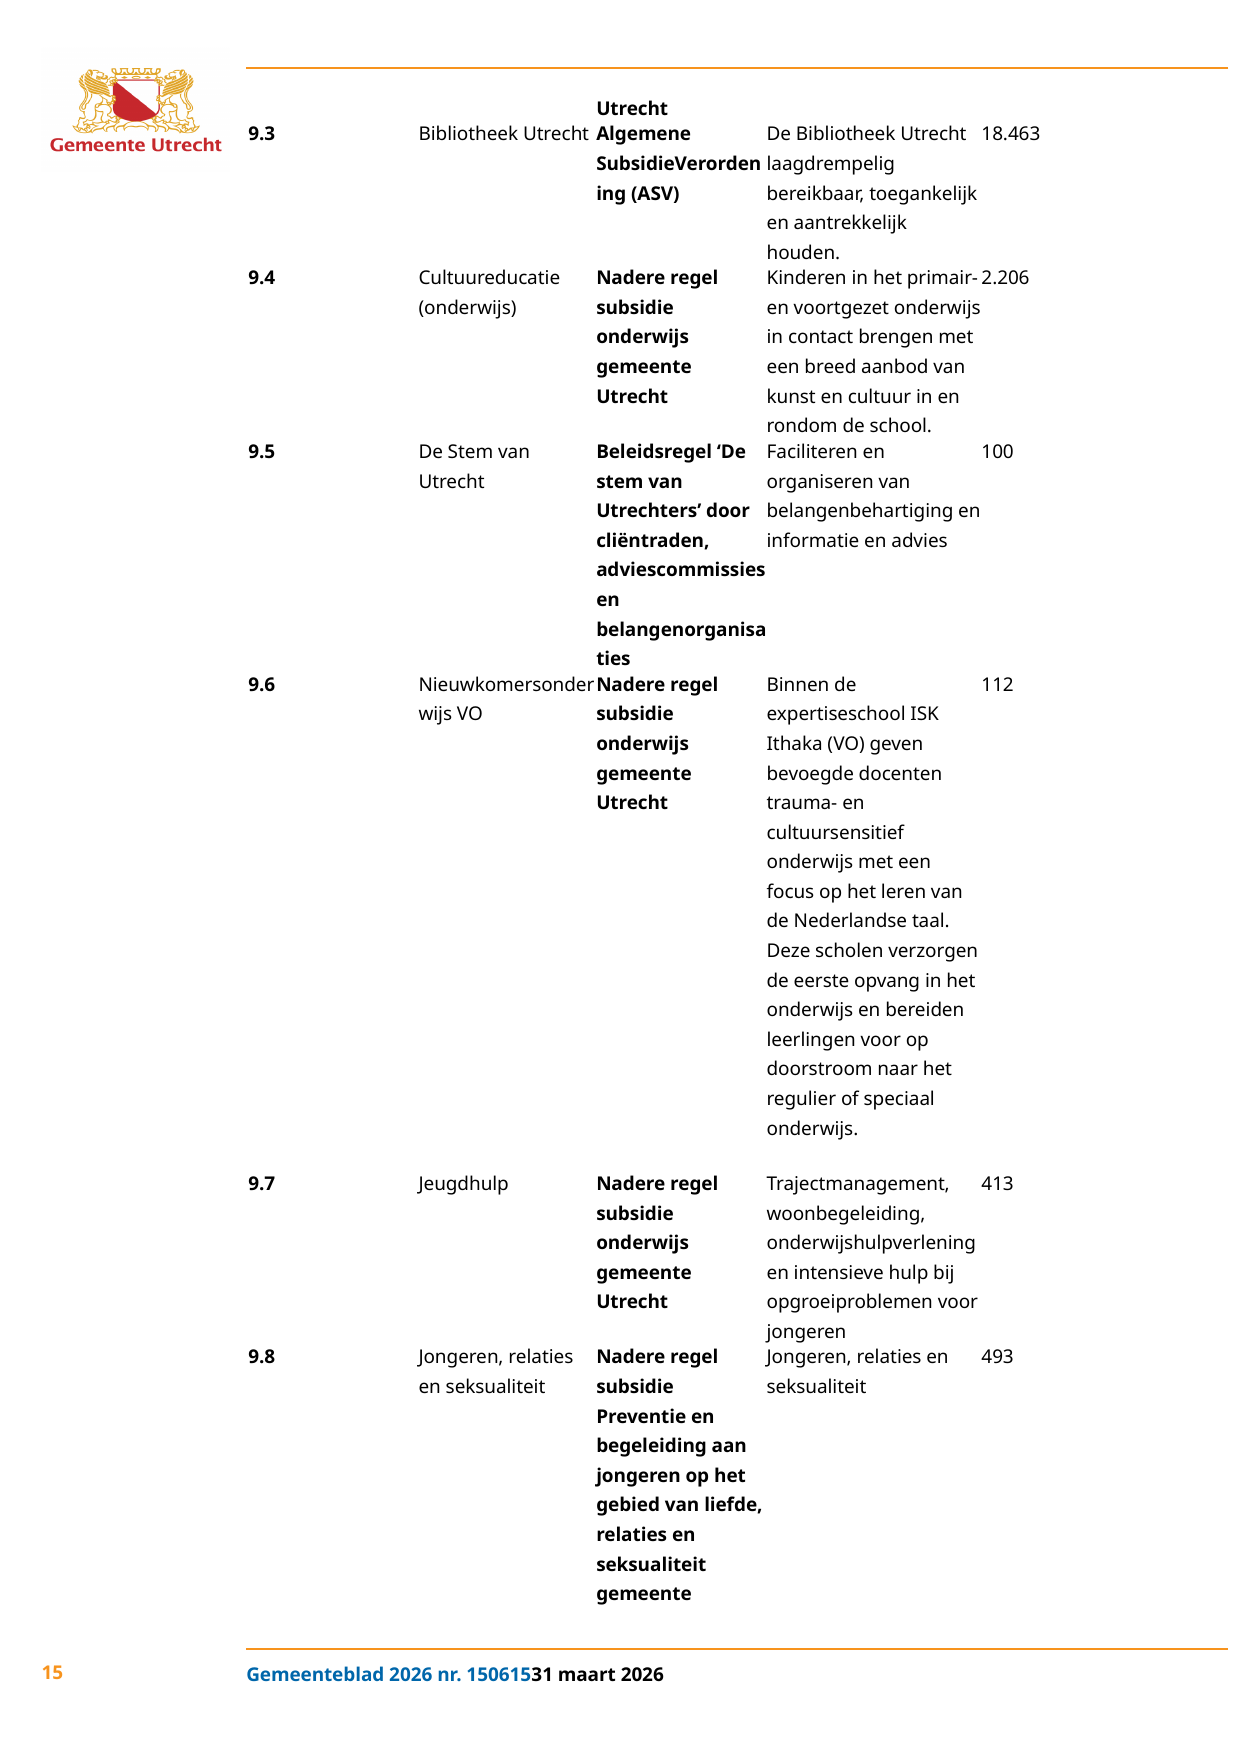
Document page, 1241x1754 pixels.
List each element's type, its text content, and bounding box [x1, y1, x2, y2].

table_cell [981, 95, 1152, 121]
table_cell 9.8 [248, 1344, 418, 1606]
table_cell Jeugdhulp [418, 1170, 596, 1344]
table_cell 9.6 [248, 671, 418, 1170]
table_cell 9.4 [248, 265, 418, 438]
table_cell Nadere regel subsidie onderwijs gemeente Utrecht [596, 671, 766, 1170]
table_cell 112 [981, 671, 1152, 1170]
table_cell Beleidsregel ‘De stem van Utrechters’ door cliëntraden, adviescommissies en belangenorganisaties [596, 438, 766, 671]
table_cell [248, 95, 418, 121]
table_cell 2.206 [981, 265, 1152, 438]
table_cell Nadere regel subsidie onderwijs gemeente Utrecht [596, 265, 766, 438]
table_cell Algemene SubsidieVerordening (ASV) [596, 121, 766, 264]
table_cell Nadere regel subsidie onderwijs gemeente Utrecht [596, 1170, 766, 1344]
table_cell [766, 95, 981, 121]
table_cell Bibliotheek Utrecht [418, 121, 596, 264]
table_cell 100 [981, 438, 1152, 671]
table_cell 18.463 [981, 121, 1152, 264]
table_cell Binnen de expertiseschool ISK Ithaka (VO) geven bevoegde docenten trauma- en cultuursensitief onderwijs met een focus op het leren van de Nederlandse taal. Deze scholen verzorgen de eerste opvang in het onderwijs en bereiden leerlingen voor op doorstroom naar het regulier of speciaal onderwijs. [766, 671, 981, 1170]
table_cell Cultuureducatie (onderwijs) [418, 265, 596, 438]
table_cell Kinderen in het primair- en voortgezet onderwijs in contact brengen met een breed aanbod van kunst en cultuur in en rondom de school. [766, 265, 981, 438]
table_cell 9.5 [248, 438, 418, 671]
table_cell Faciliteren en organiseren van belangenbehartiging en informatie en advies [766, 438, 981, 671]
picture [41, 47, 231, 172]
table_cell Jongeren, relaties en seksualiteit [418, 1344, 596, 1606]
table_cell Utrecht [596, 95, 766, 121]
table_cell Trajectmanagement, woonbegeleiding, onderwijshulpverlening en intensieve hulp bij opgroeiproblemen voor jongeren [766, 1170, 981, 1344]
table_cell 9.7 [248, 1170, 418, 1344]
table_cell Jongeren, relaties en seksualiteit [766, 1344, 981, 1606]
table_cell [418, 95, 596, 121]
table_cell Nieuwkomersonderwijs VO [418, 671, 596, 1170]
table_cell De Stem van Utrecht [418, 438, 596, 671]
table_cell Nadere regel subsidie Preventie en begeleiding aan jongeren op het gebied van liefde, relaties en seksualiteit gemeente [596, 1344, 766, 1606]
table_cell 493 [981, 1344, 1152, 1606]
table_cell 9.3 [248, 121, 418, 264]
table_cell De Bibliotheek Utrecht laagdrempelig bereikbaar, toegankelijk en aantrekkelijk houden. [766, 121, 981, 264]
table_cell 413 [981, 1170, 1152, 1344]
